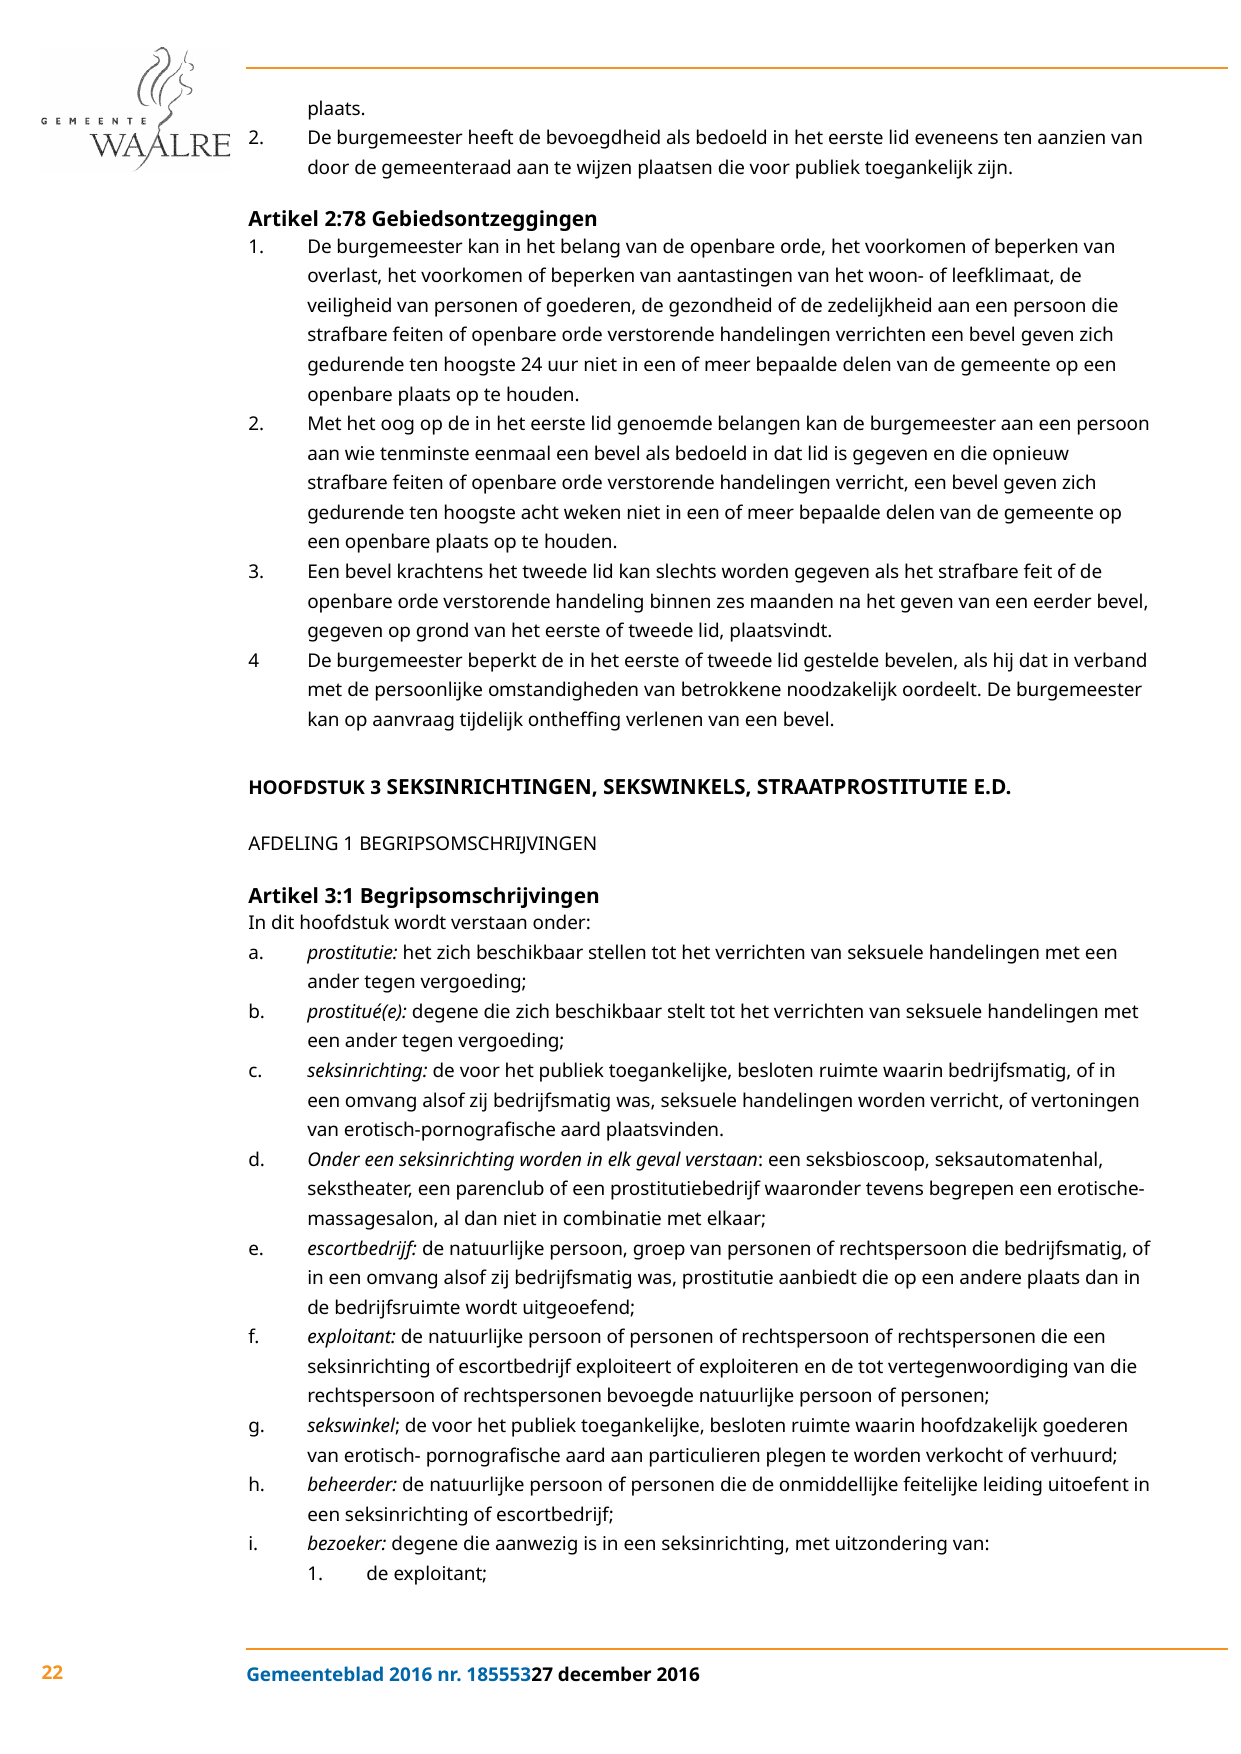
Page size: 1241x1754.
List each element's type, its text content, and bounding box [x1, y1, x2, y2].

list De burgemeester beperkt de in het eerste of tweede lid gestelde bevelen, als hij dat in verband met de persoonlijke omstandigheden van betrokkene noodzakelijk oordeelt. De burgemeester kan op aanvraag tijdelijk ontheffing verlenen van een bevel. [248, 647, 1152, 732]
picture [41, 47, 231, 172]
list De burgemeester kan in het belang van de openbare orde, het voorkomen of beperken van overlast, het voorkomen of beperken van aantastingen van het woon- of leefklimaat, de veiligheid van personen of goederen, de gezondheid of de zedelijkheid aan een persoon die strafbare feiten of openbare orde verstorende handelingen verrichten een bevel geven zich gedurende ten hoogste 24 uur niet in een of meer bepaalde delen van de gemeente op een openbare plaats op te houden. [248, 233, 1152, 406]
list plaats. [248, 95, 1152, 121]
list Onder een seksinrichting worden in elk geval verstaan: een seksbioscoop, seksautomatenhal, sekstheater, een parenclub of een prostitutiebedrijf waaronder tevens begrepen een erotische-massagesalon, al dan niet in combinatie met elkaar; [248, 1146, 1152, 1231]
list beheerder: de natuurlijke persoon of personen die de onmiddellijke feitelijke leiding uitoefent in een seksinrichting of escortbedrijf; [248, 1471, 1152, 1527]
list De burgemeester heeft de bevoegdheid als bedoeld in het eerste lid eveneens ten aanzien van door de gemeenteraad aan te wijzen plaatsen die voor publiek toegankelijk zijn. [248, 124, 1152, 180]
text Artikel 2:78 Gebiedsontzeggingen [248, 204, 1152, 233]
list sekswinkel; de voor het publiek toegankelijke, besloten ruimte waarin hoofdzakelijk goederen van erotisch- pornografische aard aan particulieren plegen te worden verkocht of verhuurd; [248, 1412, 1152, 1468]
text Artikel 3:1 Begripsomschrijvingen [248, 881, 1152, 909]
list Een bevel krachtens het tweede lid kan slechts worden gegeven als het strafbare feit of de openbare orde verstorende handeling binnen zes maanden na het geven van een eerder bevel, gegeven op grond van het eerste of tweede lid, plaatsvindt. [248, 558, 1152, 643]
list de exploitant; [307, 1560, 1152, 1586]
list prostitutie: het zich beschikbaar stellen tot het verrichten van seksuele handelingen met een ander tegen vergoeding; [248, 939, 1152, 994]
text HOOFDSTUK 3 SEKSINRICHTINGEN, SEKSWINKELS, STRAATPROSTITUTIE E.D. [248, 772, 1152, 801]
text AFDELING 1 BEGRIPSOMSCHRIJVINGEN [248, 831, 1152, 856]
list exploitant: de natuurlijke persoon of personen of rechtspersoon of rechtspersonen die een seksinrichting of escortbedrijf exploiteert of exploiteren en de tot vertegenwoordiging van die rechtspersoon of rechtspersonen bevoegde natuurlijke persoon of personen; [248, 1323, 1152, 1408]
list bezoeker: degene die aanwezig is in een seksinrichting, met uitzondering van: [248, 1531, 1152, 1556]
list seksinrichting: de voor het publiek toegankelijke, besloten ruimte waarin bedrijfsmatig, of in een omvang alsof zij bedrijfsmatig was, seksuele handelingen worden verricht, of vertoningen van erotisch-pornografische aard plaatsvinden. [248, 1057, 1152, 1142]
text In dit hoofdstuk wordt verstaan onder: [248, 909, 1152, 935]
list Met het oog op de in het eerste lid genoemde belangen kan de burgemeester aan een persoon aan wie tenminste eenmaal een bevel als bedoeld in dat lid is gegeven en die opnieuw strafbare feiten of openbare orde verstorende handelingen verricht, een bevel geven zich gedurende ten hoogste acht weken niet in een of meer bepaalde delen van de gemeente op een openbare plaats op te houden. [248, 410, 1152, 554]
list prostitué(e): degene die zich beschikbaar stelt tot het verrichten van seksuele handelingen met een ander tegen vergoeding; [248, 998, 1152, 1053]
list escortbedrijf: de natuurlijke persoon, groep van personen of rechtspersoon die bedrijfsmatig, of in een omvang alsof zij bedrijfsmatig was, prostitutie aanbiedt die op een andere plaats dan in de bedrijfsruimte wordt uitgeoefend; [248, 1235, 1152, 1320]
